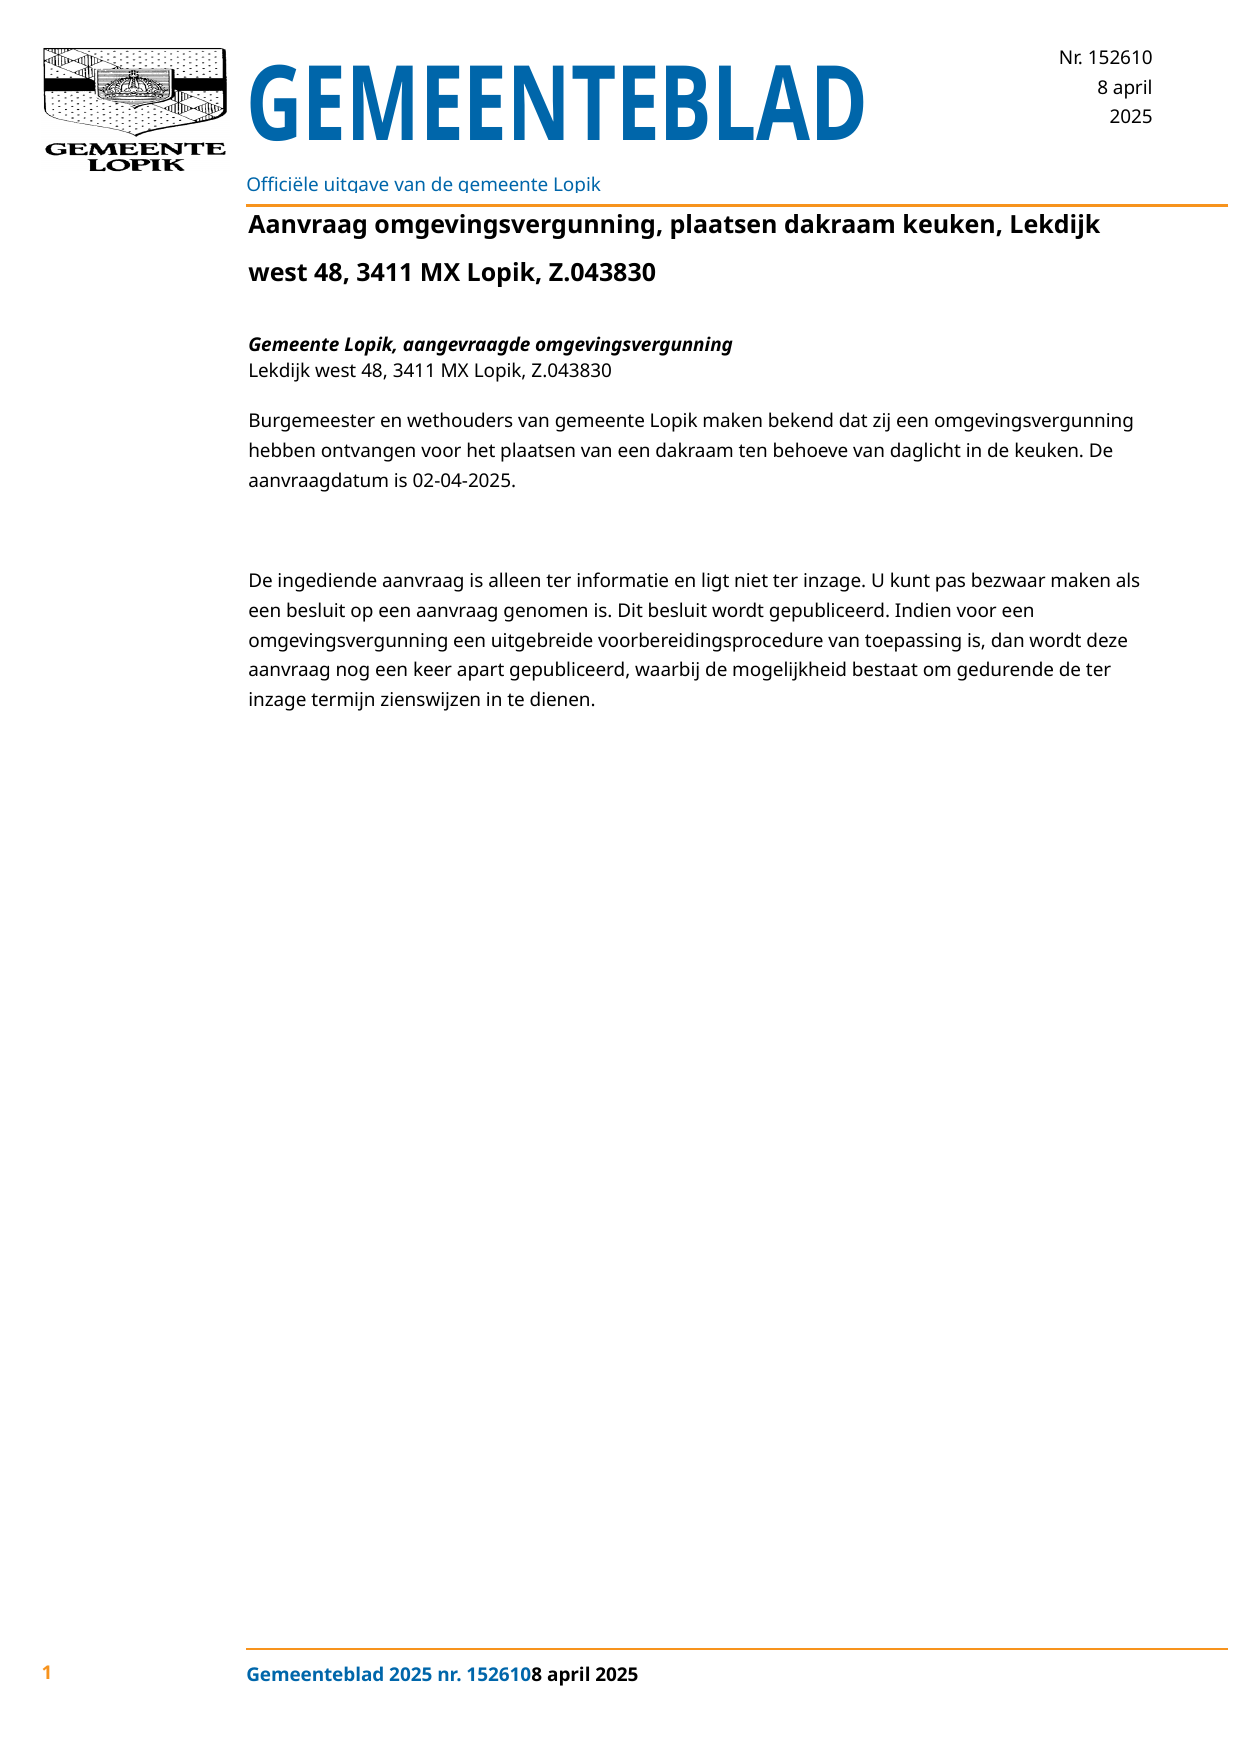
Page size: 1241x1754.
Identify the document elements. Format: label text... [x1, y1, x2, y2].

text Lekdijk west 48, 3411 MX Lopik, Z.043830 [248, 357, 1152, 383]
text Burgemeester en wethouders van gemeente Lopik maken bekend dat zij een omgevingsvergunning hebben ontvangen voor het plaatsen van een dakraam ten behoeve van daglicht in de keuken. De aanvraagdatum is 02-04-2025. [248, 408, 1152, 492]
text Aanvraag omgevingsvergunning, plaatsen dakraam keuken, Lekdijk west 48, 3411 MX Lopik, Z.043830 [248, 207, 1152, 288]
picture [41, 47, 231, 172]
text De ingediende aanvraag is alleen ter informatie en ligt niet ter inzage. U kunt pas bezwaar maken als een besluit op een aanvraag genomen is. Dit besluit wordt gepubliceerd. Indien voor een omgevingsvergunning een uitgebreide voorbereidingsprocedure van toepassing is, dan wordt deze aanvraag nog een keer apart gepubliceerd, waarbij de mogelijkheid bestaat om gedurende de ter inzage termijn zienswijzen in te dienen. [248, 568, 1152, 712]
text Gemeente Lopik, aangevraagde omgevingsvergunning [248, 331, 1152, 357]
